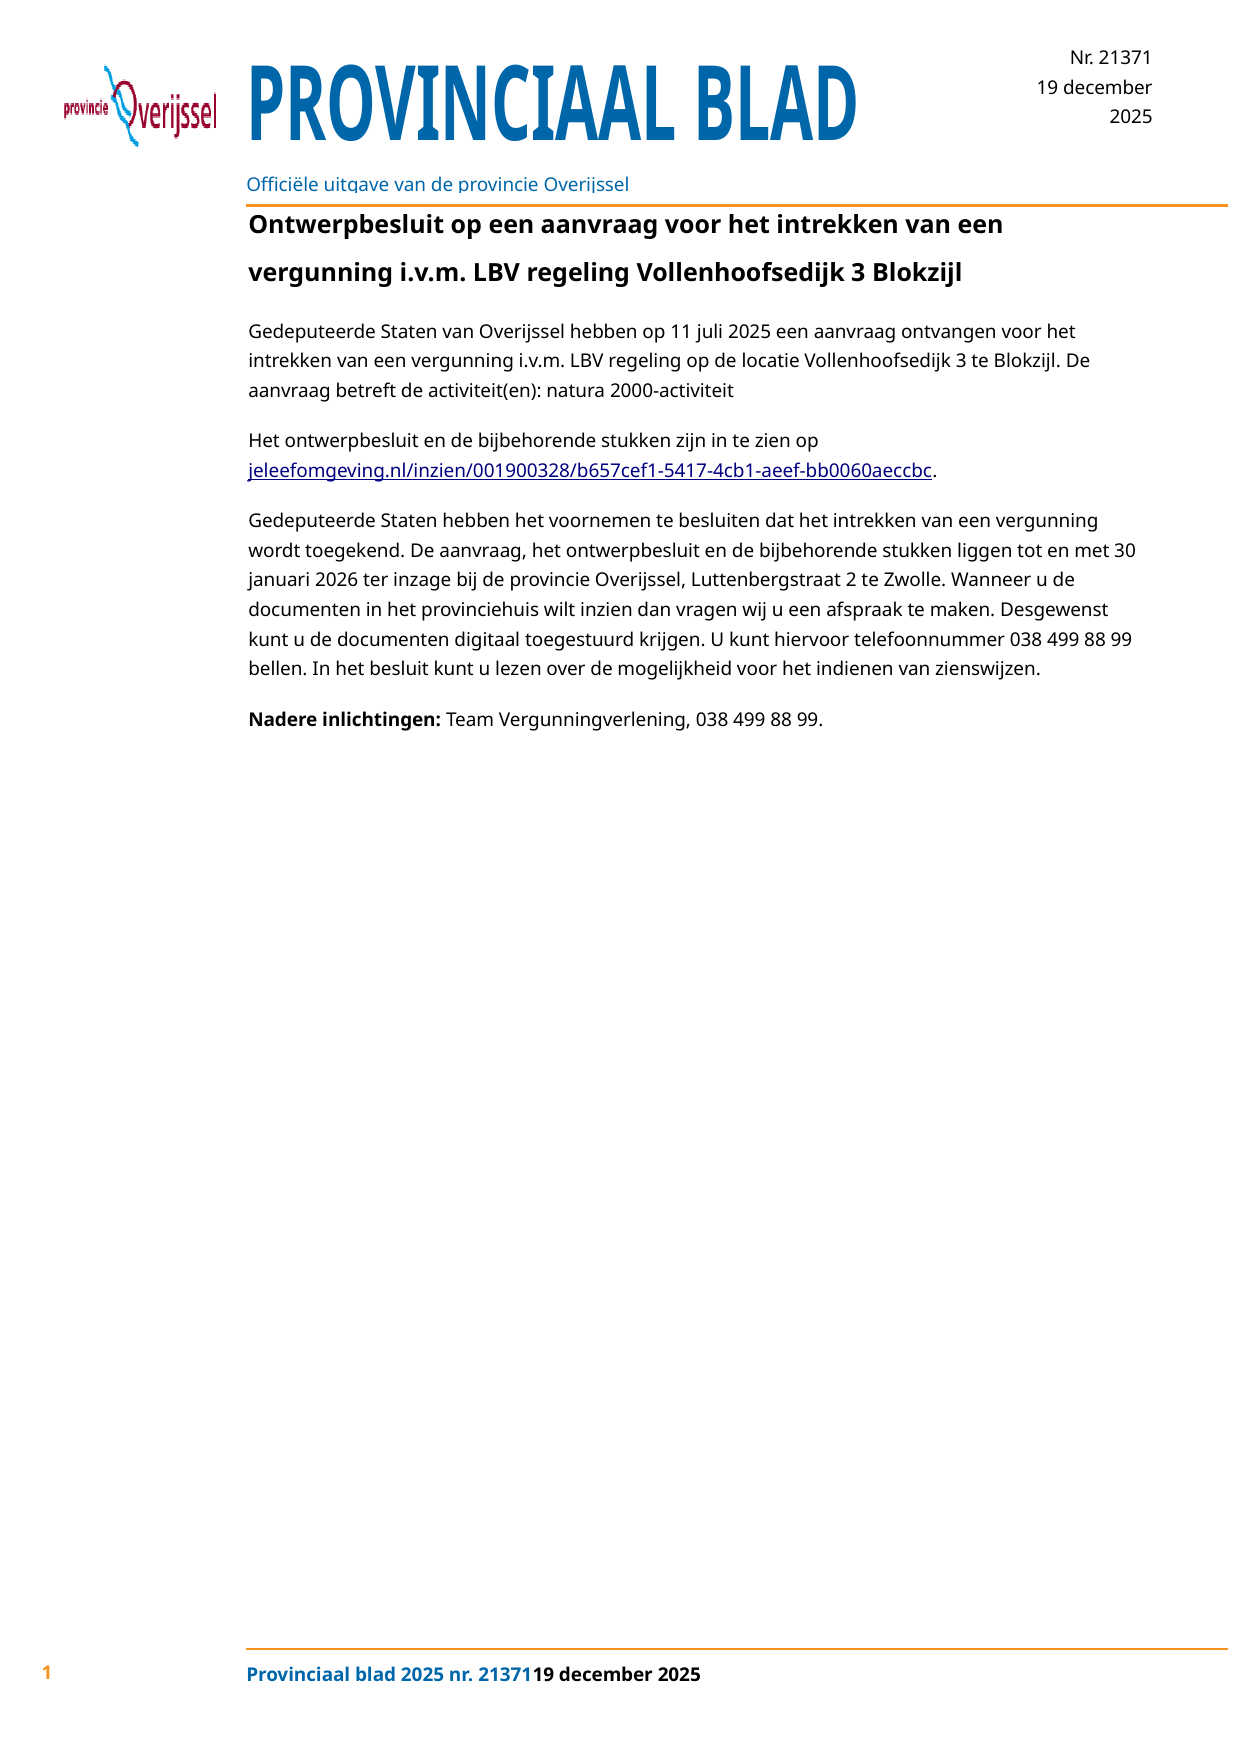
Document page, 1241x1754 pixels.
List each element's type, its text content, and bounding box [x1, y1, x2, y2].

text Gedeputeerde Staten hebben het voornemen te besluiten dat het intrekken van een vergunning wordt toegekend. De aanvraag, het ontwerpbesluit en de bijbehorende stukken liggen tot en met 30 januari 2026 ter inzage bij de provincie Overijssel, Luttenbergstraat 2 te Zwolle. Wanneer u de documenten in het provinciehuis wilt inzien dan vragen wij u een afspraak te maken. Desgewenst kunt u de documenten digitaal toegestuurd krijgen. U kunt hiervoor telefoonnummer 038 499 88 99 bellen. In het besluit kunt u lezen over de mogelijkheid voor het indienen van zienswijzen. [248, 507, 1152, 681]
text Nadere inlichtingen: Team Vergunningverlening, 038 499 88 99. [248, 706, 1152, 732]
text Gedeputeerde Staten van Overijssel hebben op 11 juli 2025 een aanvraag ontvangen voor het intrekken van een vergunning i.v.m. LBV regeling op de locatie Vollenhoofsedijk 3 te Blokzijl. De aanvraag betreft de activiteit(en): natura 2000-activiteit [248, 318, 1152, 403]
text Ontwerpbesluit op een aanvraag voor het intrekken van een vergunning i.v.m. LBV regeling Vollenhoofsedijk 3 Blokzijl [248, 207, 1152, 288]
text Het ontwerpbesluit en de bijbehorende stukken zijn in te zien op jeleefomgeving.nl/inzien/001900328/b657cef1-5417-4cb1-aeef-bb0060aeccbc. [248, 427, 1152, 483]
picture [41, 47, 231, 172]
